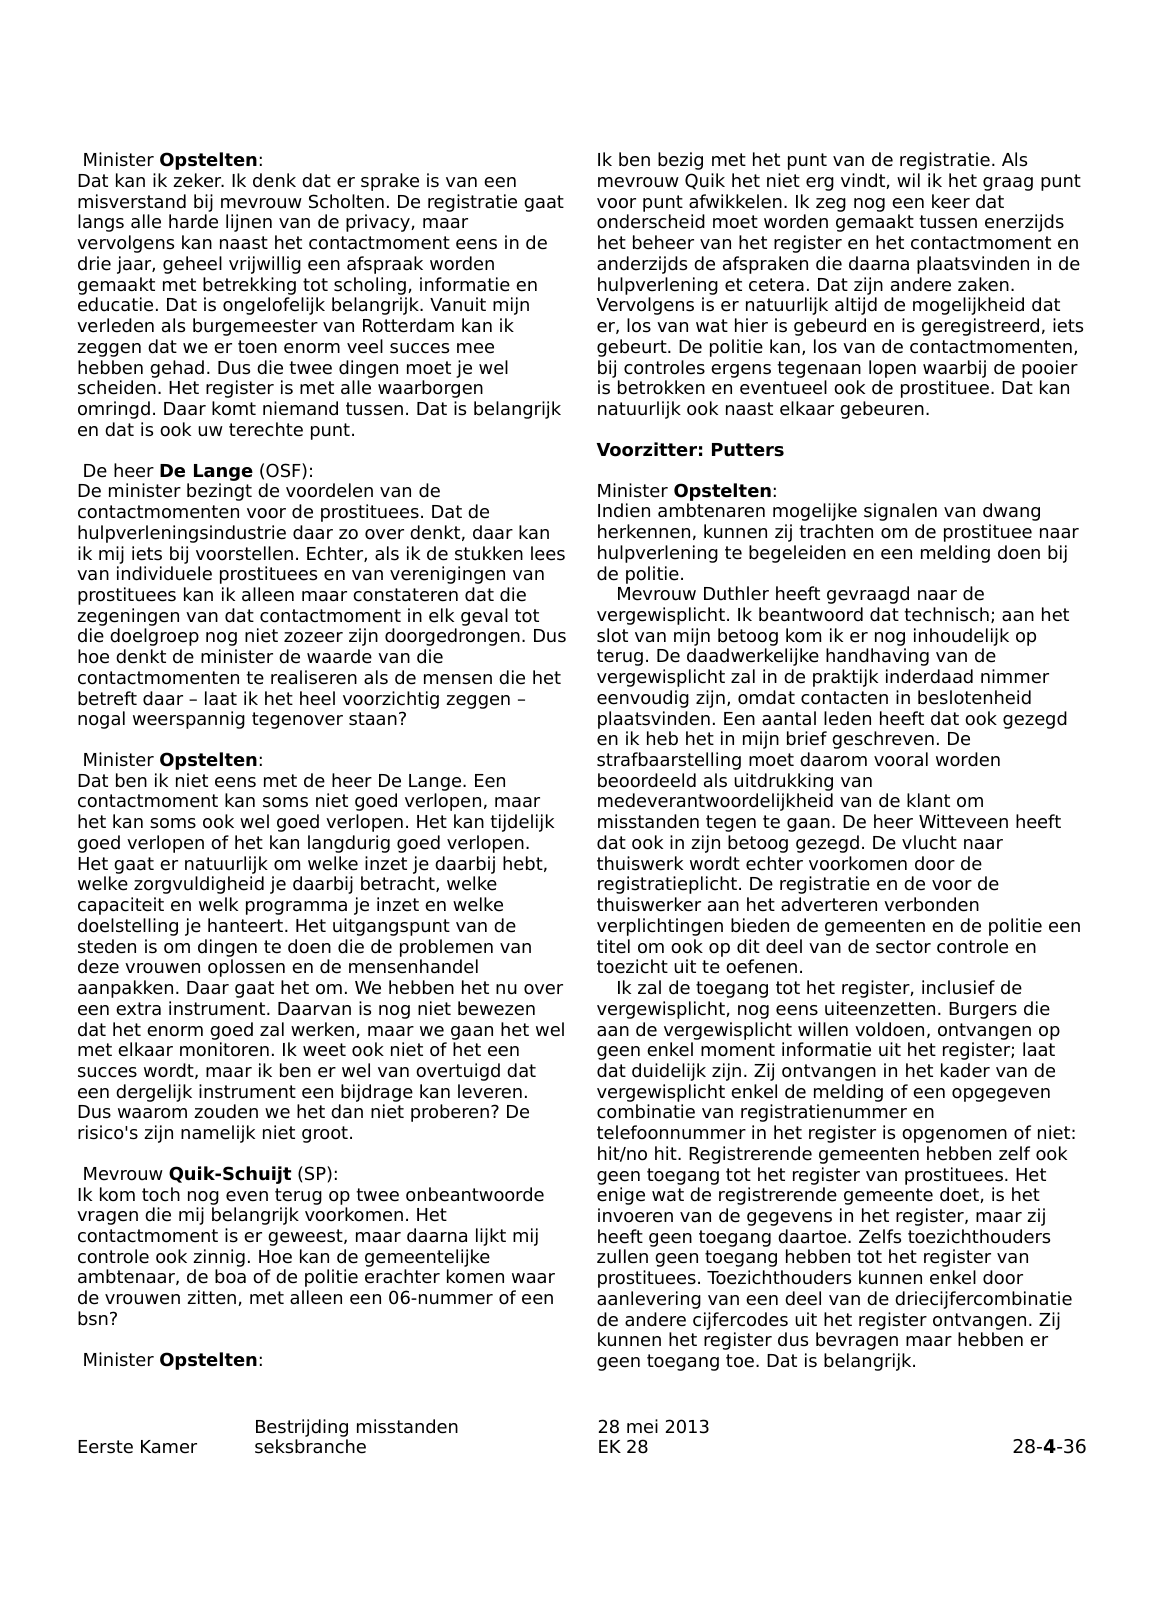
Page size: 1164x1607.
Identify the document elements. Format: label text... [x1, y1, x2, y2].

text Mevrouw Quik-Schuijt (SP): [77, 1164, 567, 1184]
text Ik ben bezig met het punt van de registratie. Als mevrouw Quik het niet erg vindt, wil ik het graag punt voor punt afwikkelen. Ik zeg nog een keer dat onderscheid moet worden gemaakt tussen enerzijds het beheer van het register en het contactmoment en anderzijds de afspraken die daarna plaatsvinden in de hulpverlening et cetera. Dat zijn andere zaken. Vervolgens is er natuurlijk altijd de mogelijkheid dat er, los van wat hier is gebeurd en is geregistreerd, iets gebeurt. De politie kan, los van de contactmomenten, bij controles ergens tegenaan lopen waarbij de pooier is betrokken en eventueel ook de prostituee. Dat kan natuurlijk ook naast elkaar gebeuren. [596, 150, 1087, 420]
text Minister Opstelten: [77, 750, 567, 771]
text Ik zal de toegang tot het register, inclusief de vergewisplicht, nog eens uiteenzetten. Burgers die aan de vergewisplicht willen voldoen, ontvangen op geen enkel moment informatie uit het register; laat dat duidelijk zijn. Zij ontvangen in het kader van de vergewisplicht enkel de melding of een opgegeven combinatie van registratienummer en telefoonnummer in het register is opgenomen of niet: hit/no hit. Registrerende gemeenten hebben zelf ook geen toegang tot het register van prostituees. Het enige wat de registrerende gemeente doet, is het invoeren van de gegevens in het register, maar zij heeft geen toegang daartoe. Zelfs toezichthouders zullen geen toegang hebben tot het register van prostituees. Toezichthouders kunnen enkel door aanlevering van een deel van de driecijfercombinatie de andere cijfercodes uit het register ontvangen. Zij kunnen het register dus bevragen maar hebben er geen toegang toe. Dat is belangrijk. [596, 978, 1087, 1372]
text Voorzitter: Putters [596, 440, 1087, 460]
text Ik kom toch nog even terug op twee onbeantwoorde vragen die mij belangrijk voorkomen. Het contactmoment is er geweest, maar daarna lijkt mij controle ook zinnig. Hoe kan de gemeentelijke ambtenaar, de boa of de politie erachter komen waar de vrouwen zitten, met alleen een 06-nummer of een bsn? [77, 1184, 567, 1329]
text De minister bezingt de voordelen van de contactmomenten voor de prostituees. Dat de hulpverleningsindustrie daar zo over denkt, daar kan ik mij iets bij voorstellen. Echter, als ik de stukken lees van individuele prostituees en van verenigingen van prostituees kan ik alleen maar constateren dat die zegeningen van dat contactmoment in elk geval tot die doelgroep nog niet zozeer zijn doorgedrongen. Dus hoe denkt de minister de waarde van die contactmomenten te realiseren als de mensen die het betreft daar – laat ik het heel voorzichtig zeggen – nogal weerspannig tegenover staan? [77, 481, 567, 730]
text Minister Opstelten: [77, 1349, 567, 1370]
text Dat kan ik zeker. Ik denk dat er sprake is van een misverstand bij mevrouw Scholten. De registratie gaat langs alle harde lijnen van de privacy, maar vervolgens kan naast het contactmoment eens in de drie jaar, geheel vrijwillig een afspraak worden gemaakt met betrekking tot scholing, informatie en educatie. Dat is ongelofelijk belangrijk. Vanuit mijn verleden als burgemeester van Rotterdam kan ik zeggen dat we er toen enorm veel succes mee hebben gehad. Dus die twee dingen moet je wel scheiden. Het register is met alle waarborgen omringd. Daar komt niemand tussen. Dat is belangrijk en dat is ook uw terechte punt. [77, 171, 567, 440]
text De heer De Lange (OSF): [77, 460, 567, 481]
text Indien ambtenaren mogelijke signalen van dwang herkennen, kunnen zij trachten om de prostituee naar hulpverlening te begeleiden en een melding doen bij de politie. [596, 501, 1087, 584]
text Minister Opstelten: [77, 150, 567, 171]
text Mevrouw Duthler heeft gevraagd naar de vergewisplicht. Ik beantwoord dat technisch; aan het slot van mijn betoog kom ik er nog inhoudelijk op terug. De daadwerkelijke handhaving van de vergewisplicht zal in de praktijk inderdaad nimmer eenvoudig zijn, omdat contacten in beslotenheid plaatsvinden. Een aantal leden heeft dat ook gezegd en ik heb het in mijn brief geschreven. De strafbaarstelling moet daarom vooral worden beoordeeld als uitdrukking van medeverantwoordelijkheid van de klant om misstanden tegen te gaan. De heer Witteveen heeft dat ook in zijn betoog gezegd. De vlucht naar thuiswerk wordt echter voorkomen door de registratieplicht. De registratie en de voor de thuiswerker aan het adverteren verbonden verplichtingen bieden de gemeenten en de politie een titel om ook op dit deel van de sector controle en toezicht uit te oefenen. [596, 584, 1087, 978]
text Dat ben ik niet eens met de heer De Lange. Een contactmoment kan soms niet goed verlopen, maar het kan soms ook wel goed verlopen. Het kan tijdelijk goed verlopen of het kan langdurig goed verlopen. Het gaat er natuurlijk om welke inzet je daarbij hebt, welke zorgvuldigheid je daarbij betracht, welke capaciteit en welk programma je inzet en welke doelstelling je hanteert. Het uitgangspunt van de steden is om dingen te doen die de problemen van deze vrouwen oplossen en de mensenhandel aanpakken. Daar gaat het om. We hebben het nu over een extra instrument. Daarvan is nog niet bewezen dat het enorm goed zal werken, maar we gaan het wel met elkaar monitoren. Ik weet ook niet of het een succes wordt, maar ik ben er wel van overtuigd dat een dergelijk instrument een bijdrage kan leveren. Dus waarom zouden we het dan niet proberen? De risico's zijn namelijk niet groot. [77, 771, 567, 1144]
text Minister Opstelten: [596, 480, 1087, 501]
